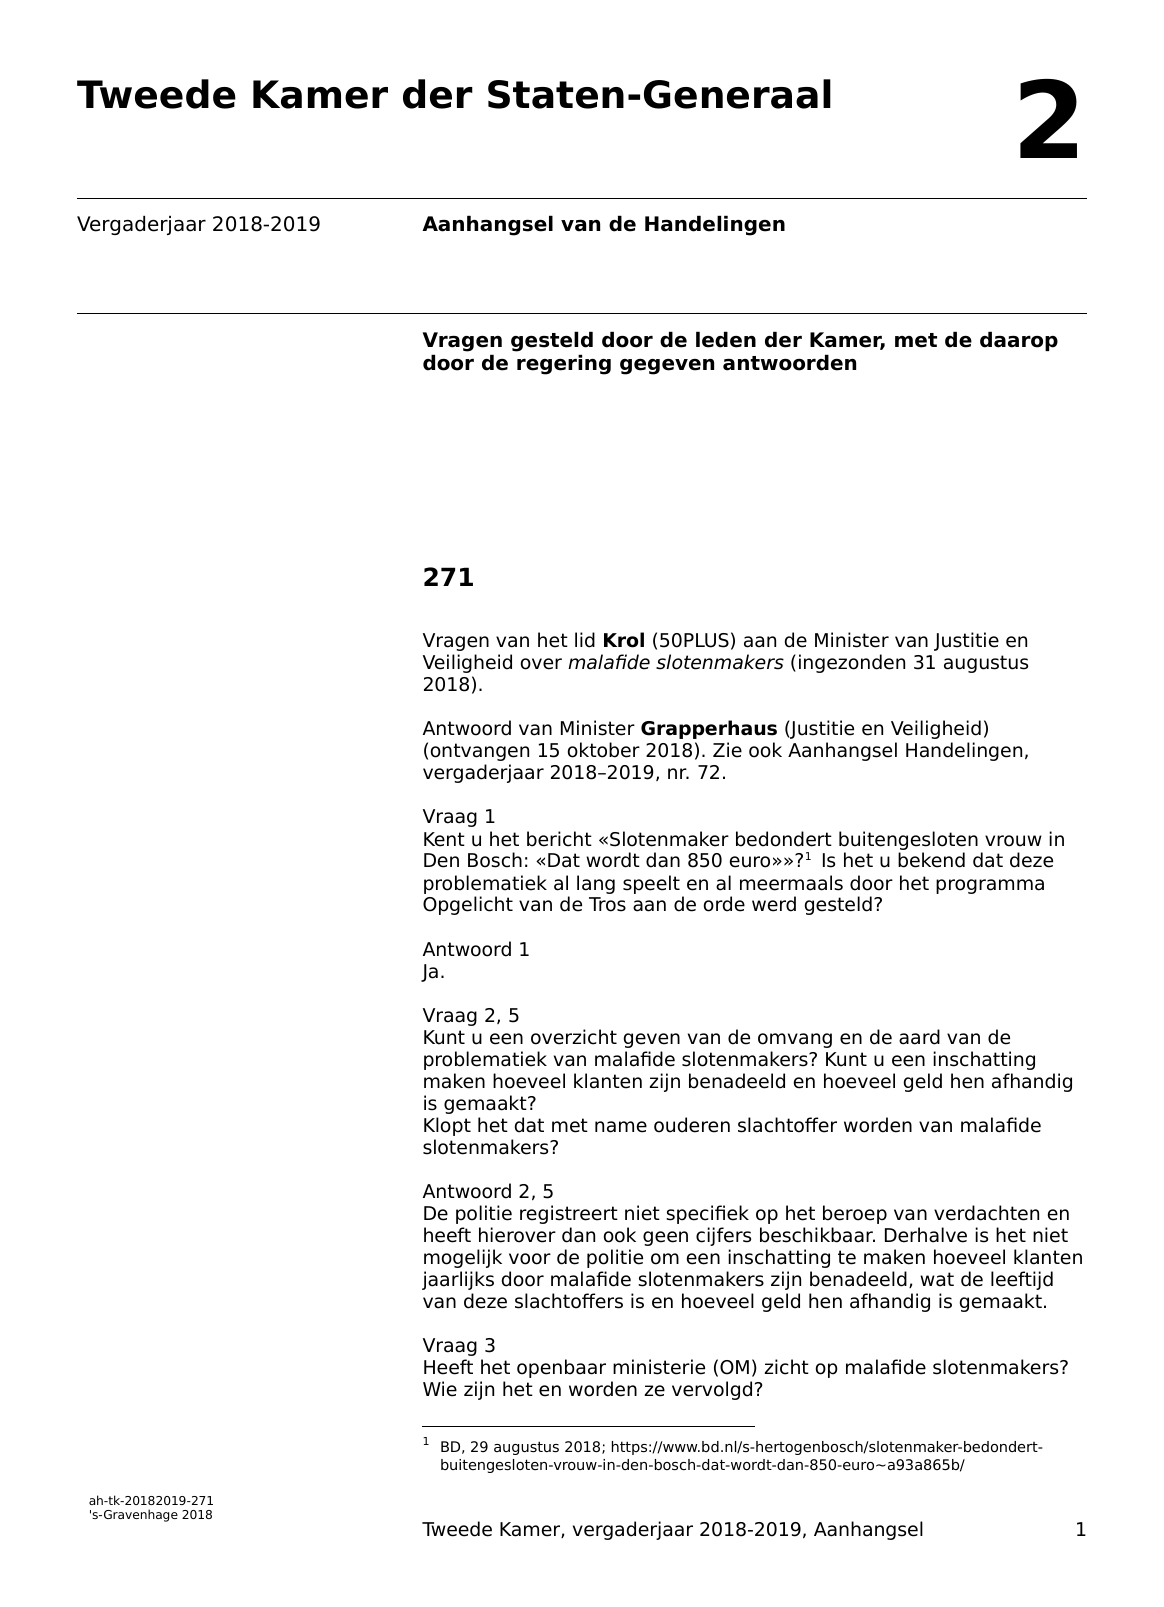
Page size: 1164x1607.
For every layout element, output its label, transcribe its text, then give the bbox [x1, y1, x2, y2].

text 's-Gravenhage 2018 [88, 1508, 323, 1522]
text Kunt u een overzicht geven van de omvang en de aard van de problematiek van malafide slotenmakers? Kunt u een inschatting maken hoeveel klanten zijn benadeeld en hoeveel geld hen afhandig is gemaakt? [422, 1027, 1087, 1114]
table_header Tweede Kamer der Staten-Generaal [77, 59, 886, 198]
table_cell Vragen gesteld door de leden der Kamer, met de daarop door de regering gegeven antwoorden [422, 314, 1087, 375]
table_cell Aanhangsel van de Handelingen [422, 199, 1087, 313]
text Klopt het dat met name ouderen slachtoffer worden van malafide slotenmakers? [422, 1114, 1087, 1158]
text De politie registreert niet specifiek op het beroep van verdachten en heeft hierover dan ook geen cijfers beschikbaar. Derhalve is het niet mogelijk voor de politie om een inschatting te maken hoeveel klanten jaarlijks door malafide slotenmakers zijn benadeeld, wat de leeftijd van deze slachtoffers is en hoeveel geld hen afhandig is gemaakt. [422, 1203, 1087, 1313]
text 271 [422, 563, 1087, 592]
text Vraag 3 [422, 1335, 1087, 1357]
text Antwoord 2, 5 [422, 1181, 1087, 1203]
text ah-tk-20182019-271 [88, 1494, 323, 1508]
text Vraag 1 [422, 806, 1087, 828]
table_header 2 [886, 59, 1087, 198]
text Heeft het openbaar ministerie (OM) zicht op malafide slotenmakers? Wie zijn het en worden ze vervolgd? [422, 1357, 1087, 1401]
table_cell [77, 314, 422, 375]
text Ja. [422, 961, 1087, 982]
text Antwoord van Minister Grapperhaus (Justitie en Veiligheid) (ontvangen 15 oktober 2018). Zie ook Aanhangsel Handelingen, vergaderjaar 2018–2019, nr. 72. [422, 718, 1087, 784]
text Antwoord 1 [422, 938, 1087, 961]
text Kent u het bericht «Slotenmaker bedondert buitengesloten vrouw in Den Bosch: «Dat wordt dan 850 euro»»? Is het u bekend dat deze problematiek al lang speelt en al meermaals door het programma Opgelicht van de Tros aan de orde werd gesteld? [422, 828, 1087, 916]
text BD, 29 augustus 2018; https://www.bd.nl/s-hertogenbosch/slotenmaker-bedondert-buitengesloten-vrouw-in-den-bosch-dat-wordt-dan-850-euro~a93a865b/ [422, 1435, 1087, 1474]
text Vraag 2, 5 [422, 1005, 1087, 1027]
text Vragen van het lid Krol (50PLUS) aan de Minister van Justitie en Veiligheid over malafide slotenmakers (ingezonden 31 augustus 2018). [422, 630, 1087, 696]
table_cell Vergaderjaar 2018-2019 [77, 199, 422, 313]
